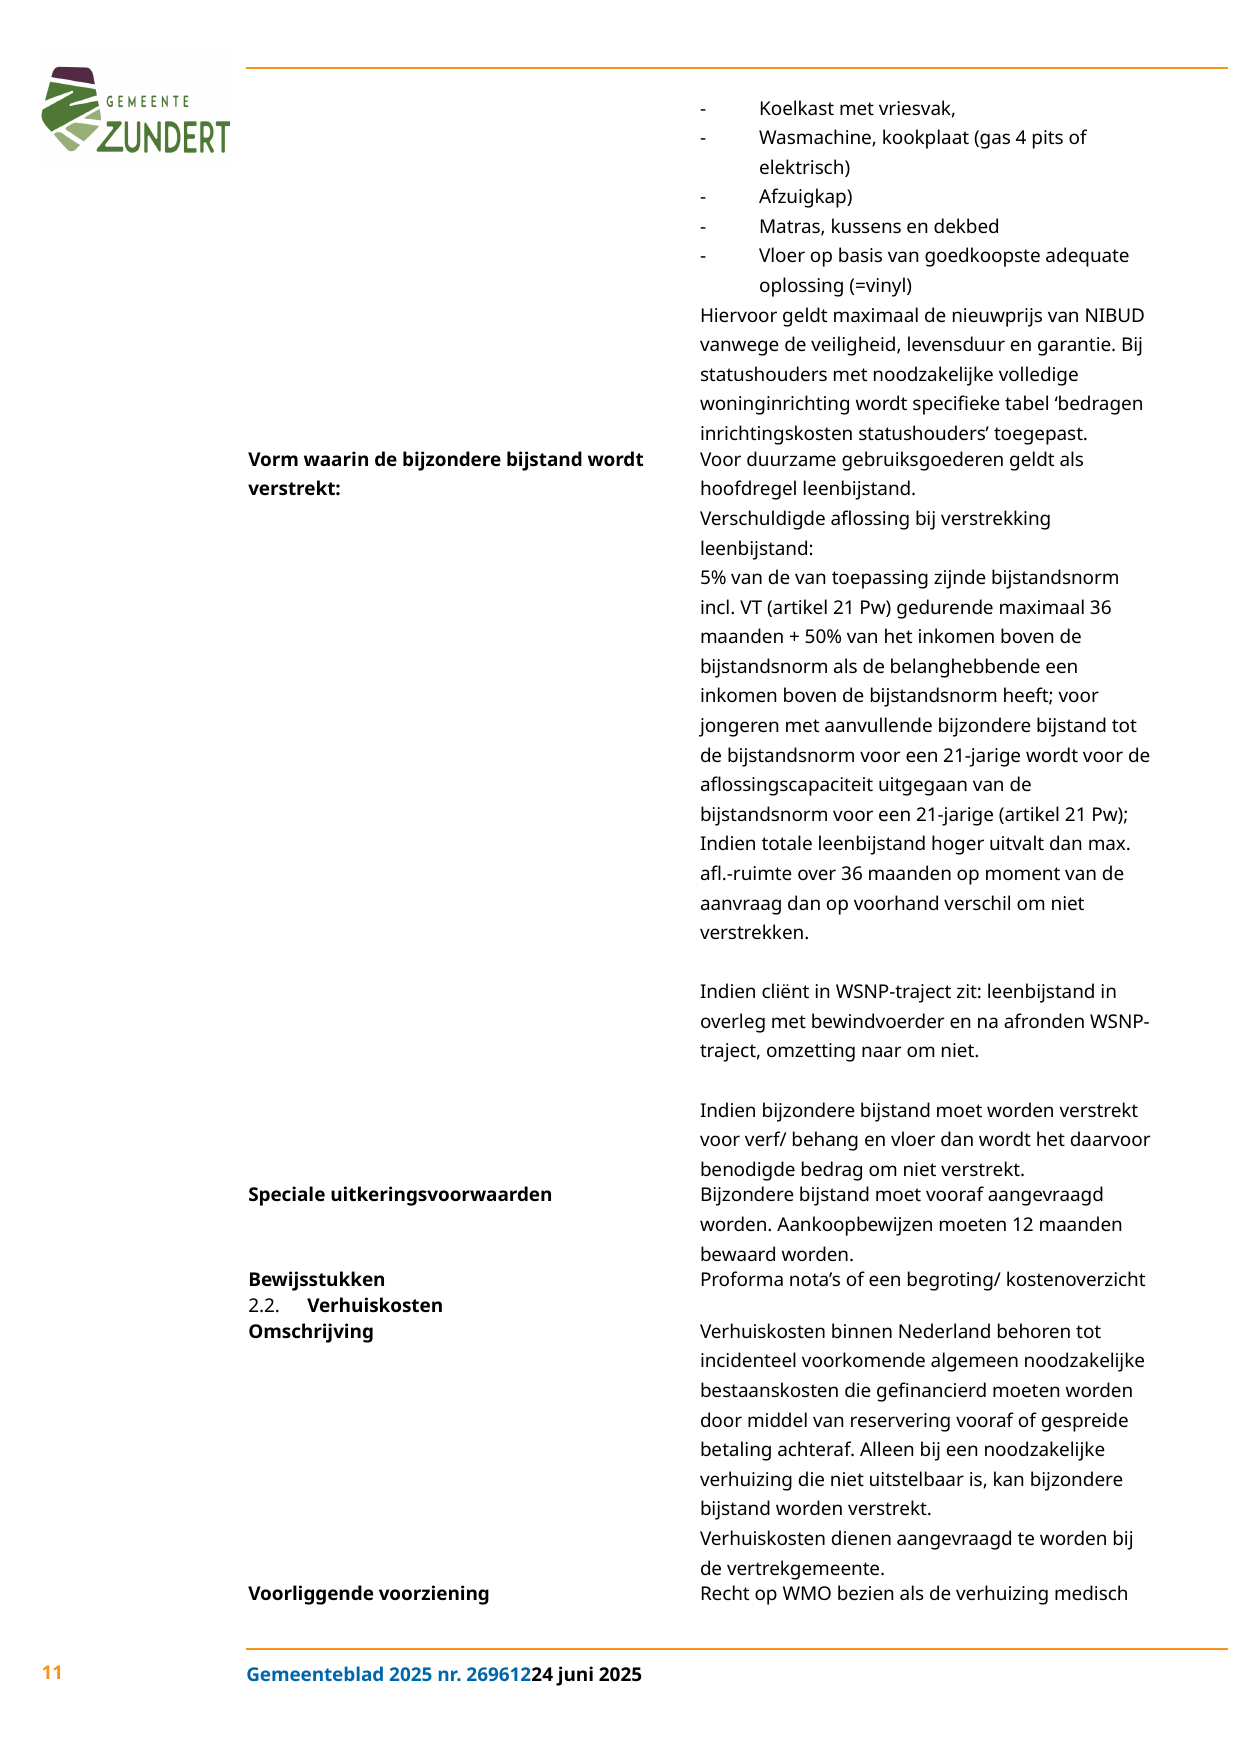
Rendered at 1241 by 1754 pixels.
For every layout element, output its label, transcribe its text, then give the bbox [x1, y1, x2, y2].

table_cell Bijzondere bijstand moet vooraf aangevraagd worden. Aankoopbewijzen moeten 12 maanden bewaard worden. [700, 1182, 1152, 1267]
picture [41, 47, 231, 172]
table_cell [248, 95, 700, 446]
table_cell Verhuiskosten [248, 1292, 1152, 1318]
table_cell Proforma nota’s of een begroting/ kostenoverzicht [700, 1267, 1152, 1292]
table_cell Speciale uitkeringsvoorwaarden [248, 1182, 700, 1267]
table_cell Voorliggende voorziening [248, 1580, 700, 1606]
table_cell Bewijsstukken [248, 1267, 700, 1292]
table_cell Koelkast met vriesvak, Wasmachine, kookplaat (gas 4 pits of elektrisch) Afzuigkap) Matras, kussens en dekbed Vloer op basis van goedkoopste adequate oplossing (=vinyl) Hiervoor geldt maximaal de nieuwprijs van NIBUD vanwege de veiligheid, levensduur en garantie. Bij statushouders met noodzakelijke volledige woninginrichting wordt specifieke tabel ‘bedragen inrichtingskosten statushouders’ toegepast. [700, 95, 1152, 446]
table_cell Recht op WMO bezien als de verhuizing medisch [700, 1580, 1152, 1606]
table_cell Omschrijving [248, 1318, 700, 1580]
table_cell Vorm waarin de bijzondere bijstand wordt verstrekt: [248, 446, 700, 1182]
table_cell Verhuiskosten binnen Nederland behoren tot incidenteel voorkomende algemeen noodzakelijke bestaanskosten die gefinancierd moeten worden door middel van reservering vooraf of gespreide betaling achteraf. Alleen bij een noodzakelijke verhuizing die niet uitstelbaar is, kan bijzondere bijstand worden verstrekt. Verhuiskosten dienen aangevraagd te worden bij de vertrekgemeente. [700, 1318, 1152, 1580]
table_cell Voor duurzame gebruiksgoederen geldt als hoofdregel leenbijstand. Verschuldigde aflossing bij verstrekking leenbijstand: 5% van de van toepassing zijnde bijstandsnorm incl. VT (artikel 21 Pw) gedurende maximaal 36 maanden + 50% van het inkomen boven de bijstandsnorm als de belanghebbende een inkomen boven de bijstandsnorm heeft; voor jongeren met aanvullende bijzondere bijstand tot de bijstandsnorm voor een 21-jarige wordt voor de aflossingscapaciteit uitgegaan van de bijstandsnorm voor een 21-jarige (artikel 21 Pw); Indien totale leenbijstand hoger uitvalt dan max. afl.-ruimte over 36 maanden op moment van de aanvraag dan op voorhand verschil om niet verstrekken. Indien cliënt in WSNP-traject zit: leenbijstand in overleg met bewindvoerder en na afronden WSNP-traject, omzetting naar om niet. Indien bijzondere bijstand moet worden verstrekt voor verf/ behang en vloer dan wordt het daarvoor benodigde bedrag om niet verstrekt. [700, 446, 1152, 1182]
